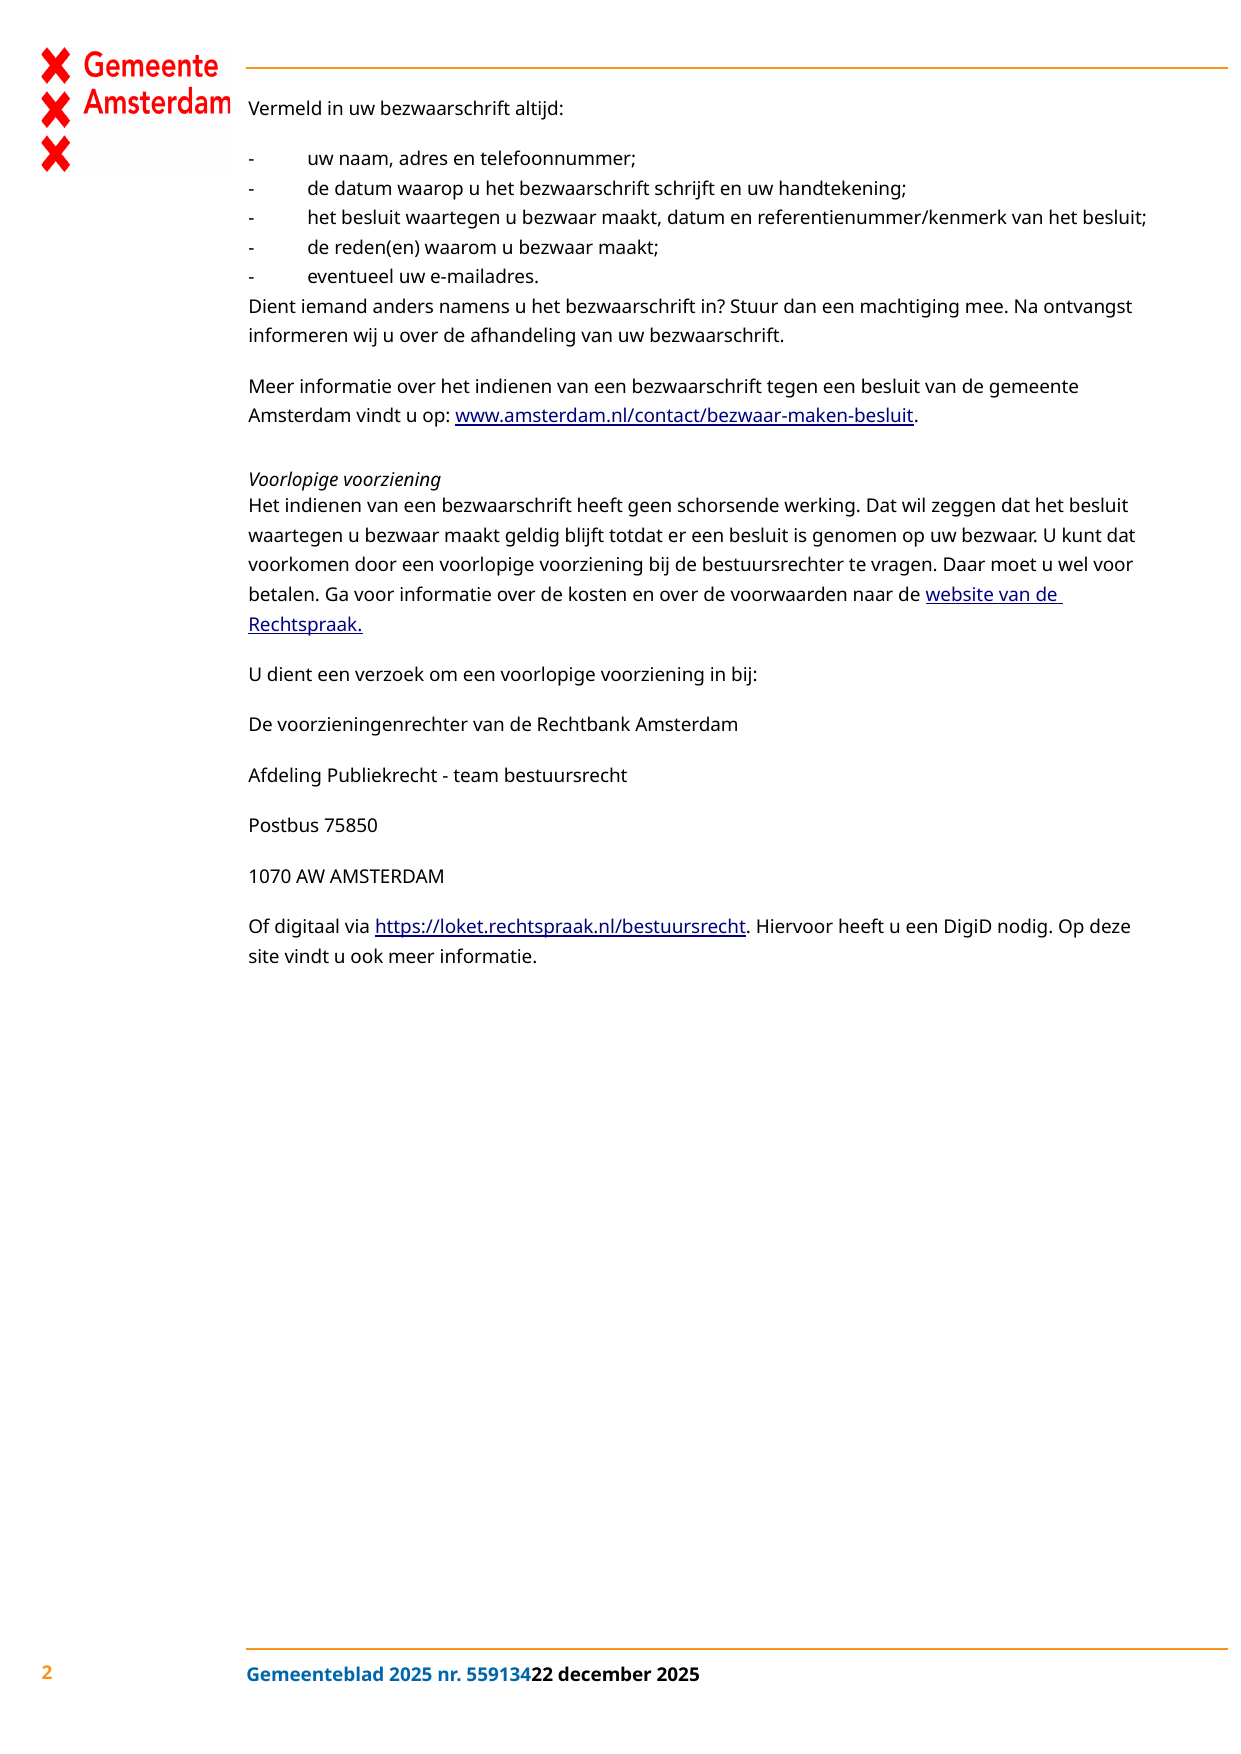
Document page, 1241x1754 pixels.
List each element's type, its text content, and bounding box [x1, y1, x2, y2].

list de datum waarop u het bezwaarschrift schrijft en uw handtekening; [248, 175, 1152, 201]
list eventueel uw e-mailadres. [248, 263, 1152, 289]
text 1070 AW AMSTERDAM [248, 863, 1152, 888]
text Meer informatie over het indienen van een bezwaarschrift tegen een besluit van de gemeente Amsterdam vindt u op: www.amsterdam.nl/contact/bezwaar-maken-besluit. [248, 373, 1152, 428]
text Voorlopige voorziening [248, 467, 1152, 492]
text Het indienen van een bezwaarschrift heeft geen schorsende werking. Dat wil zeggen dat het besluit waartegen u bezwaar maakt geldig blijft totdat er een besluit is genomen op uw bezwaar. U kunt dat voorkomen door een voorlopige voorziening bij de bestuursrechter te vragen. Daar moet u wel voor betalen. Ga voor informatie over de kosten en over de voorwaarden naar de website van de Rechtspraak. [248, 492, 1152, 636]
picture [41, 47, 231, 172]
text Of digitaal via https://loket.rechtspraak.nl/bestuursrecht. Hiervoor heeft u een DigiD nodig. Op deze site vindt u ook meer informatie. [248, 913, 1152, 968]
text Dient iemand anders namens u het bezwaarschrift in? Stuur dan een machtiging mee. Na ontvangst informeren wij u over de afhandeling van uw bezwaarschrift. [248, 293, 1152, 348]
text Vermeld in uw bezwaarschrift altijd: [248, 95, 1152, 121]
list uw naam, adres en telefoonnummer; [248, 145, 1152, 171]
list het besluit waartegen u bezwaar maakt, datum en referentienummer/kenmerk van het besluit; [248, 204, 1152, 230]
text U dient een verzoek om een voorlopige voorziening in bij: [248, 661, 1152, 687]
list de reden(en) waarom u bezwaar maakt; [248, 234, 1152, 260]
text Postbus 75850 [248, 812, 1152, 838]
text Afdeling Publiekrecht - team bestuursrecht [248, 762, 1152, 788]
text De voorzieningenrechter van de Rechtbank Amsterdam [248, 712, 1152, 737]
